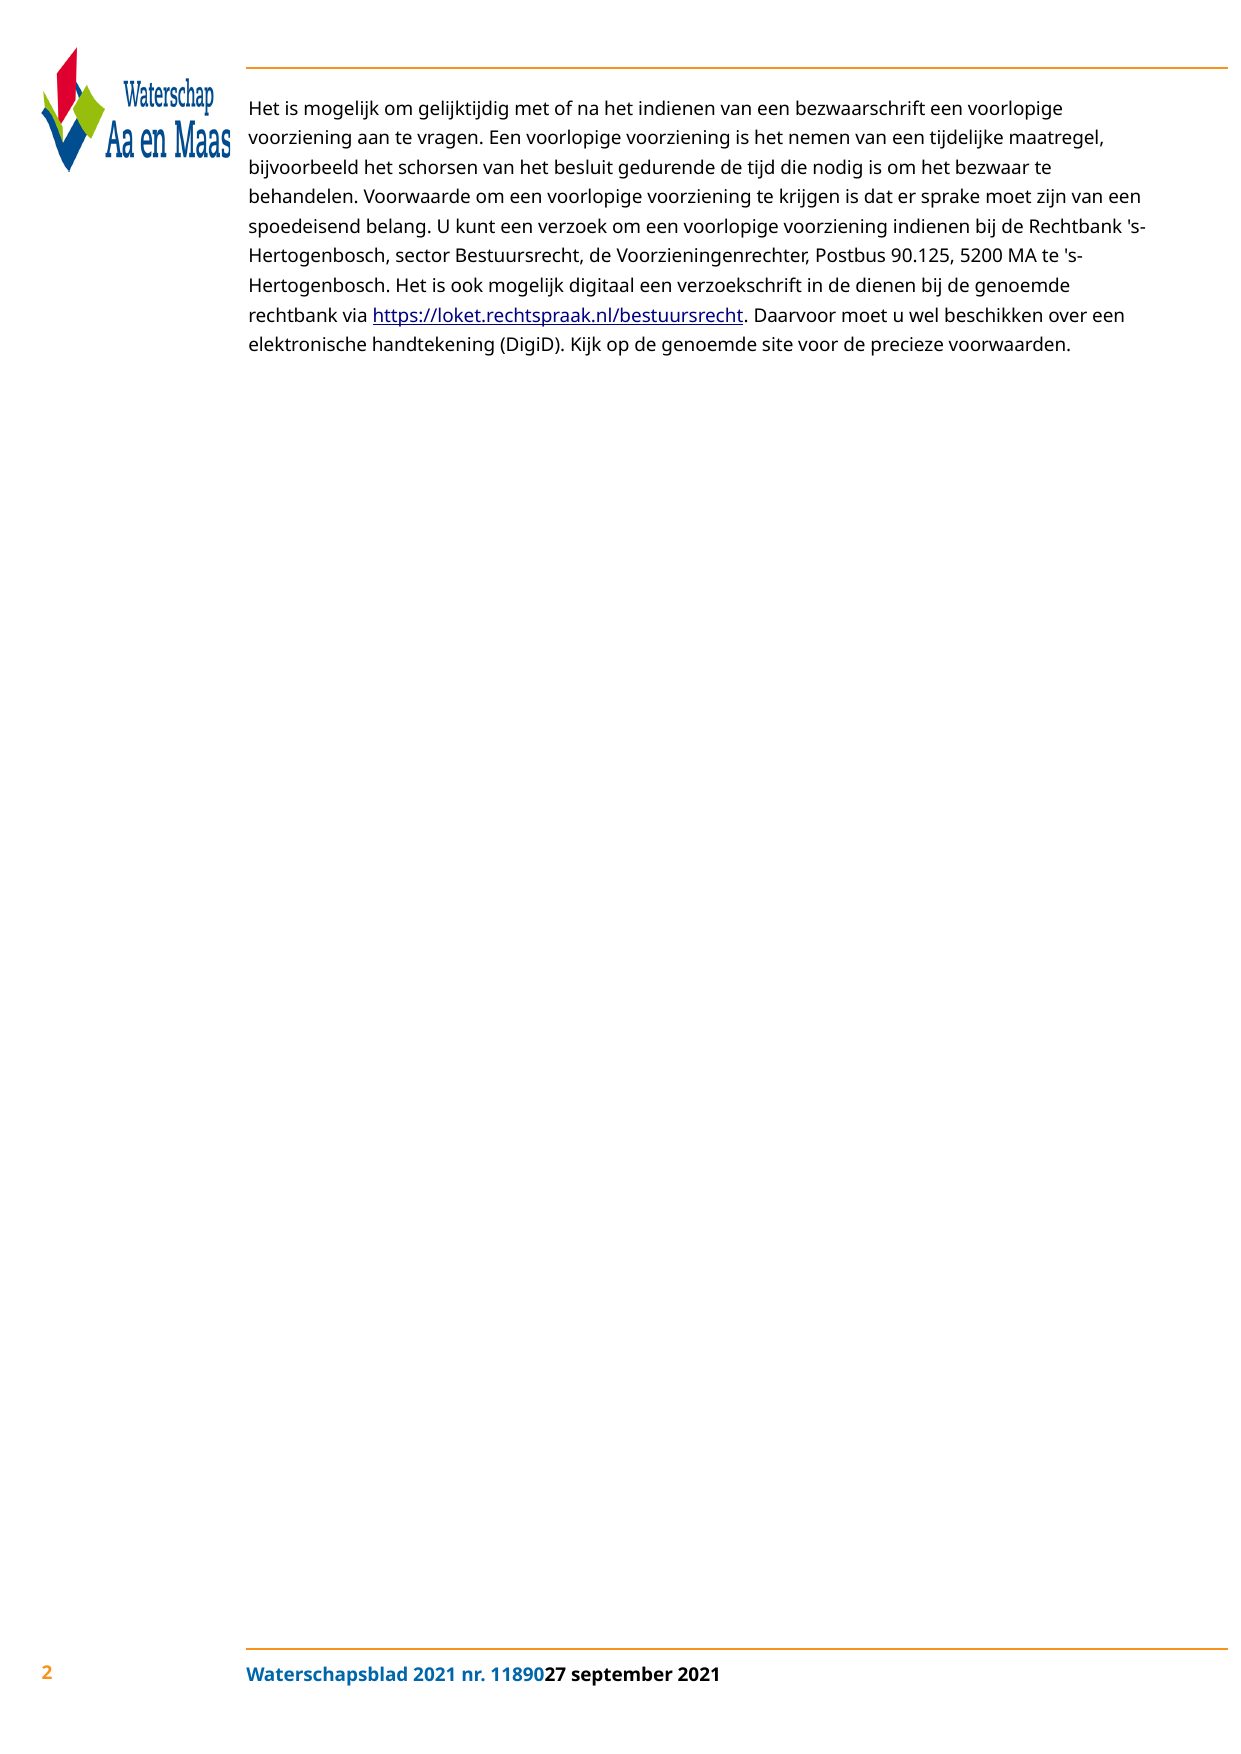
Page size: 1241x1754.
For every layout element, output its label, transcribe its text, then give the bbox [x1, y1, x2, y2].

picture [41, 47, 231, 172]
text Het is mogelijk om gelijktijdig met of na het indienen van een bezwaarschrift een voorlopige voorziening aan te vragen. Een voorlopige voorziening is het nemen van een tijdelijke maatregel, bijvoorbeeld het schorsen van het besluit gedurende de tijd die nodig is om het bezwaar te behandelen. Voorwaarde om een voorlopige voorziening te krijgen is dat er sprake moet zijn van een spoedeisend belang. U kunt een verzoek om een voorlopige voorziening indienen bij de Rechtbank 's-Hertogenbosch, sector Bestuursrecht, de Voorzieningenrechter, Postbus 90.125, 5200 MA te 's-Hertogenbosch. Het is ook mogelijk digitaal een verzoekschrift in de dienen bij de genoemde rechtbank via https://loket.rechtspraak.nl/bestuursrecht. Daarvoor moet u wel beschikken over een elektronische handtekening (DigiD). Kijk op de genoemde site voor de precieze voorwaarden. [248, 95, 1152, 357]
